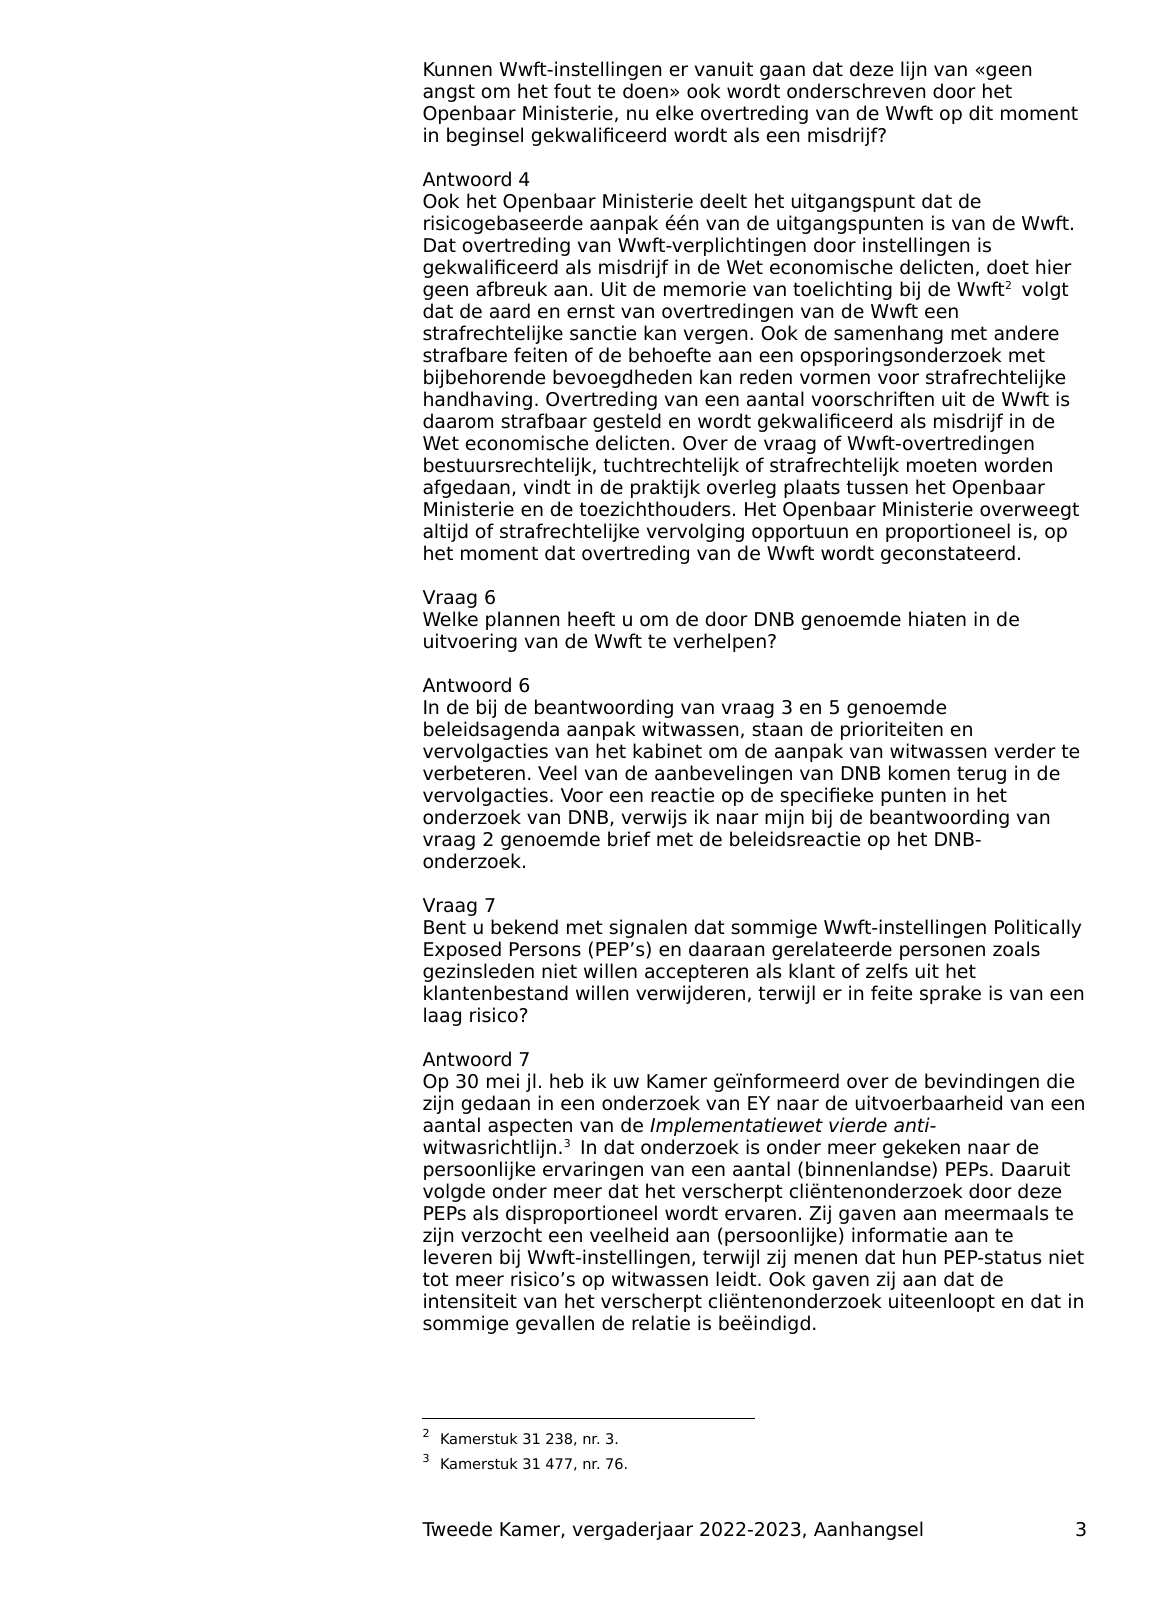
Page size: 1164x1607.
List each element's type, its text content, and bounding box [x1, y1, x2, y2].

text Antwoord 6 [422, 675, 1087, 697]
text In de bij de beantwoording van vraag 3 en 5 genoemde beleidsagenda aanpak witwassen, staan de prioriteiten en vervolgacties van het kabinet om de aanpak van witwassen verder te verbeteren. Veel van de aanbevelingen van DNB komen terug in de vervolgacties. Voor een reactie op de specifieke punten in het onderzoek van DNB, verwijs ik naar mijn bij de beantwoording van vraag 2 genoemde brief met de beleidsreactie op het DNB-onderzoek. [422, 697, 1087, 873]
text Vraag 6 [422, 587, 1087, 609]
text Antwoord 7 [422, 1049, 1087, 1071]
text Kamerstuk 31 238, nr. 3. [422, 1427, 1087, 1449]
text Kunnen Wwft-instellingen er vanuit gaan dat deze lijn van «geen angst om het fout te doen» ook wordt onderschreven door het Openbaar Ministerie, nu elke overtreding van de Wwft op dit moment in beginsel gekwalificeerd wordt als een misdrijf? [422, 59, 1087, 147]
text Antwoord 4 [422, 169, 1087, 191]
text Bent u bekend met signalen dat sommige Wwft-instellingen Politically Exposed Persons (PEP’s) en daaraan gerelateerde personen zoals gezinsleden niet willen accepteren als klant of zelfs uit het klantenbestand willen verwijderen, terwijl er in feite sprake is van een laag risico? [422, 917, 1087, 1027]
text Welke plannen heeft u om de door DNB genoemde hiaten in de uitvoering van de Wwft te verhelpen? [422, 609, 1087, 653]
text Kamerstuk 31 477, nr. 76. [422, 1452, 1087, 1474]
text Op 30 mei jl. heb ik uw Kamer geïnformeerd over de bevindingen die zijn gedaan in een onderzoek van EY naar de uitvoerbaarheid van een aantal aspecten van de Implementatiewet vierde anti-witwasrichtlijn. In dat onderzoek is onder meer gekeken naar de persoonlijke ervaringen van een aantal (binnenlandse) PEPs. Daaruit volgde onder meer dat het verscherpt cliëntenonderzoek door deze PEPs als disproportioneel wordt ervaren. Zij gaven aan meermaals te zijn verzocht een veelheid aan (persoonlijke) informatie aan te leveren bij Wwft-instellingen, terwijl zij menen dat hun PEP-status niet tot meer risico’s op witwassen leidt. Ook gaven zij aan dat de intensiteit van het verscherpt cliëntenonderzoek uiteenloopt en dat in sommige gevallen de relatie is beëindigd. [422, 1071, 1087, 1335]
text Vraag 7 [422, 895, 1087, 917]
text Ook het Openbaar Ministerie deelt het uitgangspunt dat de risicogebaseerde aanpak één van de uitgangspunten is van de Wwft. Dat overtreding van Wwft-verplichtingen door instellingen is gekwalificeerd als misdrijf in de Wet economische delicten, doet hier geen afbreuk aan. Uit de memorie van toelichting bij de Wwft volgt dat de aard en ernst van overtredingen van de Wwft een strafrechtelijke sanctie kan vergen. Ook de samenhang met andere strafbare feiten of de behoefte aan een opsporingsonderzoek met bijbehorende bevoegdheden kan reden vormen voor strafrechtelijke handhaving. Overtreding van een aantal voorschriften uit de Wwft is daarom strafbaar gesteld en wordt gekwalificeerd als misdrijf in de Wet economische delicten. Over de vraag of Wwft-overtredingen bestuursrechtelijk, tuchtrechtelijk of strafrechtelijk moeten worden afgedaan, vindt in de praktijk overleg plaats tussen het Openbaar Ministerie en de toezichthouders. Het Openbaar Ministerie overweegt altijd of strafrechtelijke vervolging opportuun en proportioneel is, op het moment dat overtreding van de Wwft wordt geconstateerd. [422, 191, 1087, 565]
